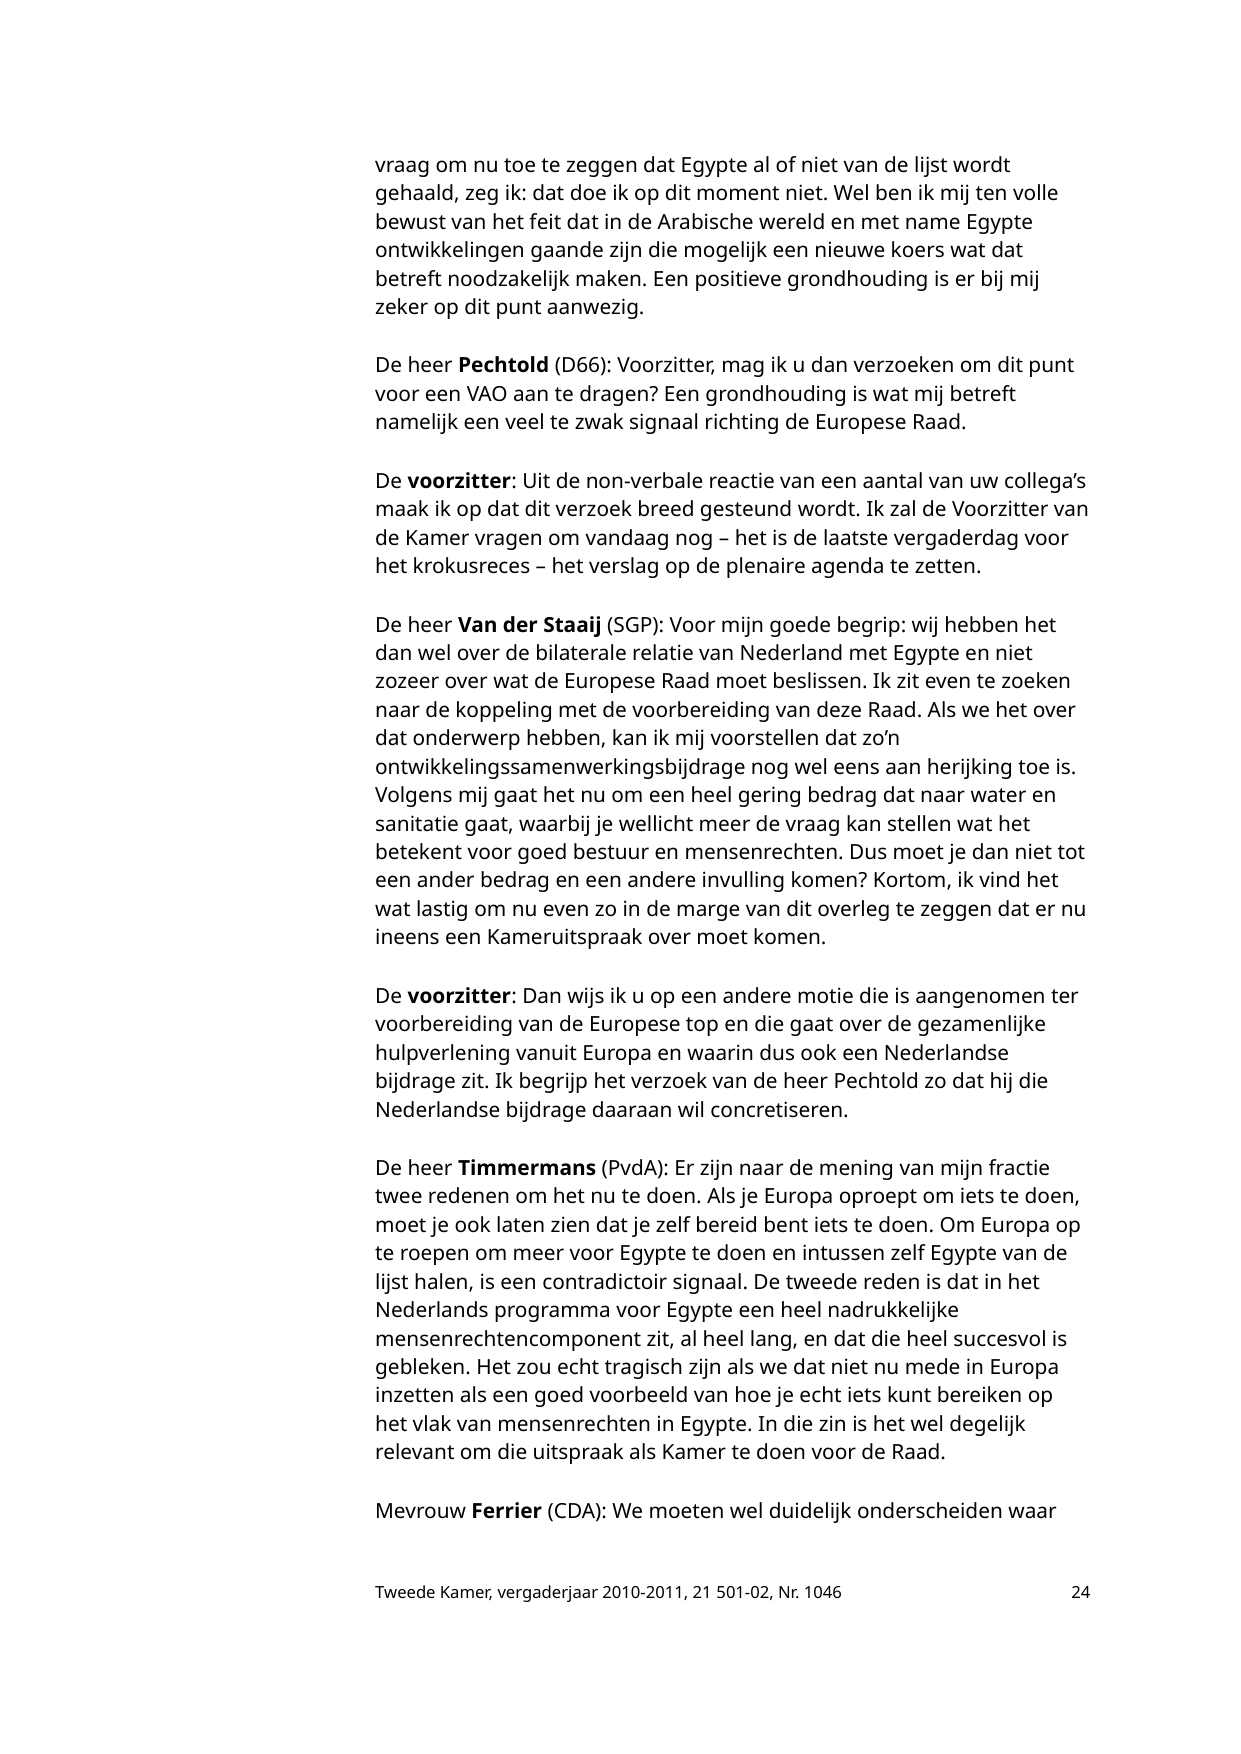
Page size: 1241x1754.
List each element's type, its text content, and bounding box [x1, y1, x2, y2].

text vraag om nu toe te zeggen dat Egypte al of niet van de lijst wordt gehaald, zeg ik: dat doe ik op dit moment niet. Wel ben ik mij ten volle bewust van het feit dat in de Arabische wereld en met name Egypte ontwikkelingen gaande zijn die mogelijk een nieuwe koers wat dat betreft noodzakelijk maken. Een positieve grondhouding is er bij mij zeker op dit punt aanwezig. [375, 150, 1090, 321]
text De heer Van der Staaij (SGP): Voor mijn goede begrip: wij hebben het dan wel over de bilaterale relatie van Nederland met Egypte en niet zozeer over wat de Europese Raad moet beslissen. Ik zit even te zoeken naar de koppeling met de voorbereiding van deze Raad. Als we het over dat onderwerp hebben, kan ik mij voorstellen dat zo’n ontwikkelingssamenwerkingsbijdrage nog wel eens aan herijking toe is. Volgens mij gaat het nu om een heel gering bedrag dat naar water en sanitatie gaat, waarbij je wellicht meer de vraag kan stellen wat het betekent voor goed bestuur en mensenrechten. Dus moet je dan niet tot een ander bedrag en een andere invulling komen? Kortom, ik vind het wat lastig om nu even zo in de marge van dit overleg te zeggen dat er nu ineens een Kameruitspraak over moet komen. [375, 610, 1090, 951]
text De heer Pechtold (D66): Voorzitter, mag ik u dan verzoeken om dit punt voor een VAO aan te dragen? Een grondhouding is wat mij betreft namelijk een veel te zwak signaal richting de Europese Raad. [375, 351, 1090, 436]
text De voorzitter: Dan wijs ik u op een andere motie die is aangenomen ter voorbereiding van de Europese top en die gaat over de gezamenlijke hulpverlening vanuit Europa en waarin dus ook een Nederlandse bijdrage zit. Ik begrijp het verzoek van de heer Pechtold zo dat hij die Nederlandse bijdrage daaraan wil concretiseren. [375, 981, 1090, 1123]
text Mevrouw Ferrier (CDA): We moeten wel duidelijk onderscheiden waar [375, 1496, 1090, 1524]
text De heer Timmermans (PvdA): Er zijn naar de mening van mijn fractie twee redenen om het nu te doen. Als je Europa oproept om iets te doen, moet je ook laten zien dat je zelf bereid bent iets te doen. Om Europa op te roepen om meer voor Egypte te doen en intussen zelf Egypte van de lijst halen, is een contradictoir signaal. De tweede reden is dat in het Nederlands programma voor Egypte een heel nadrukkelijke mensenrechtencomponent zit, al heel lang, en dat die heel succesvol is gebleken. Het zou echt tragisch zijn als we dat niet nu mede in Europa inzetten als een goed voorbeeld van hoe je echt iets kunt bereiken op het vlak van mensenrechten in Egypte. In die zin is het wel degelijk relevant om die uitspraak als Kamer te doen voor de Raad. [375, 1153, 1090, 1466]
text De voorzitter: Uit de non-verbale reactie van een aantal van uw collega’s maak ik op dat dit verzoek breed gesteund wordt. Ik zal de Voorzitter van de Kamer vragen om vandaag nog – het is de laatste vergaderdag voor het krokusreces – het verslag op de plenaire agenda te zetten. [375, 466, 1090, 580]
